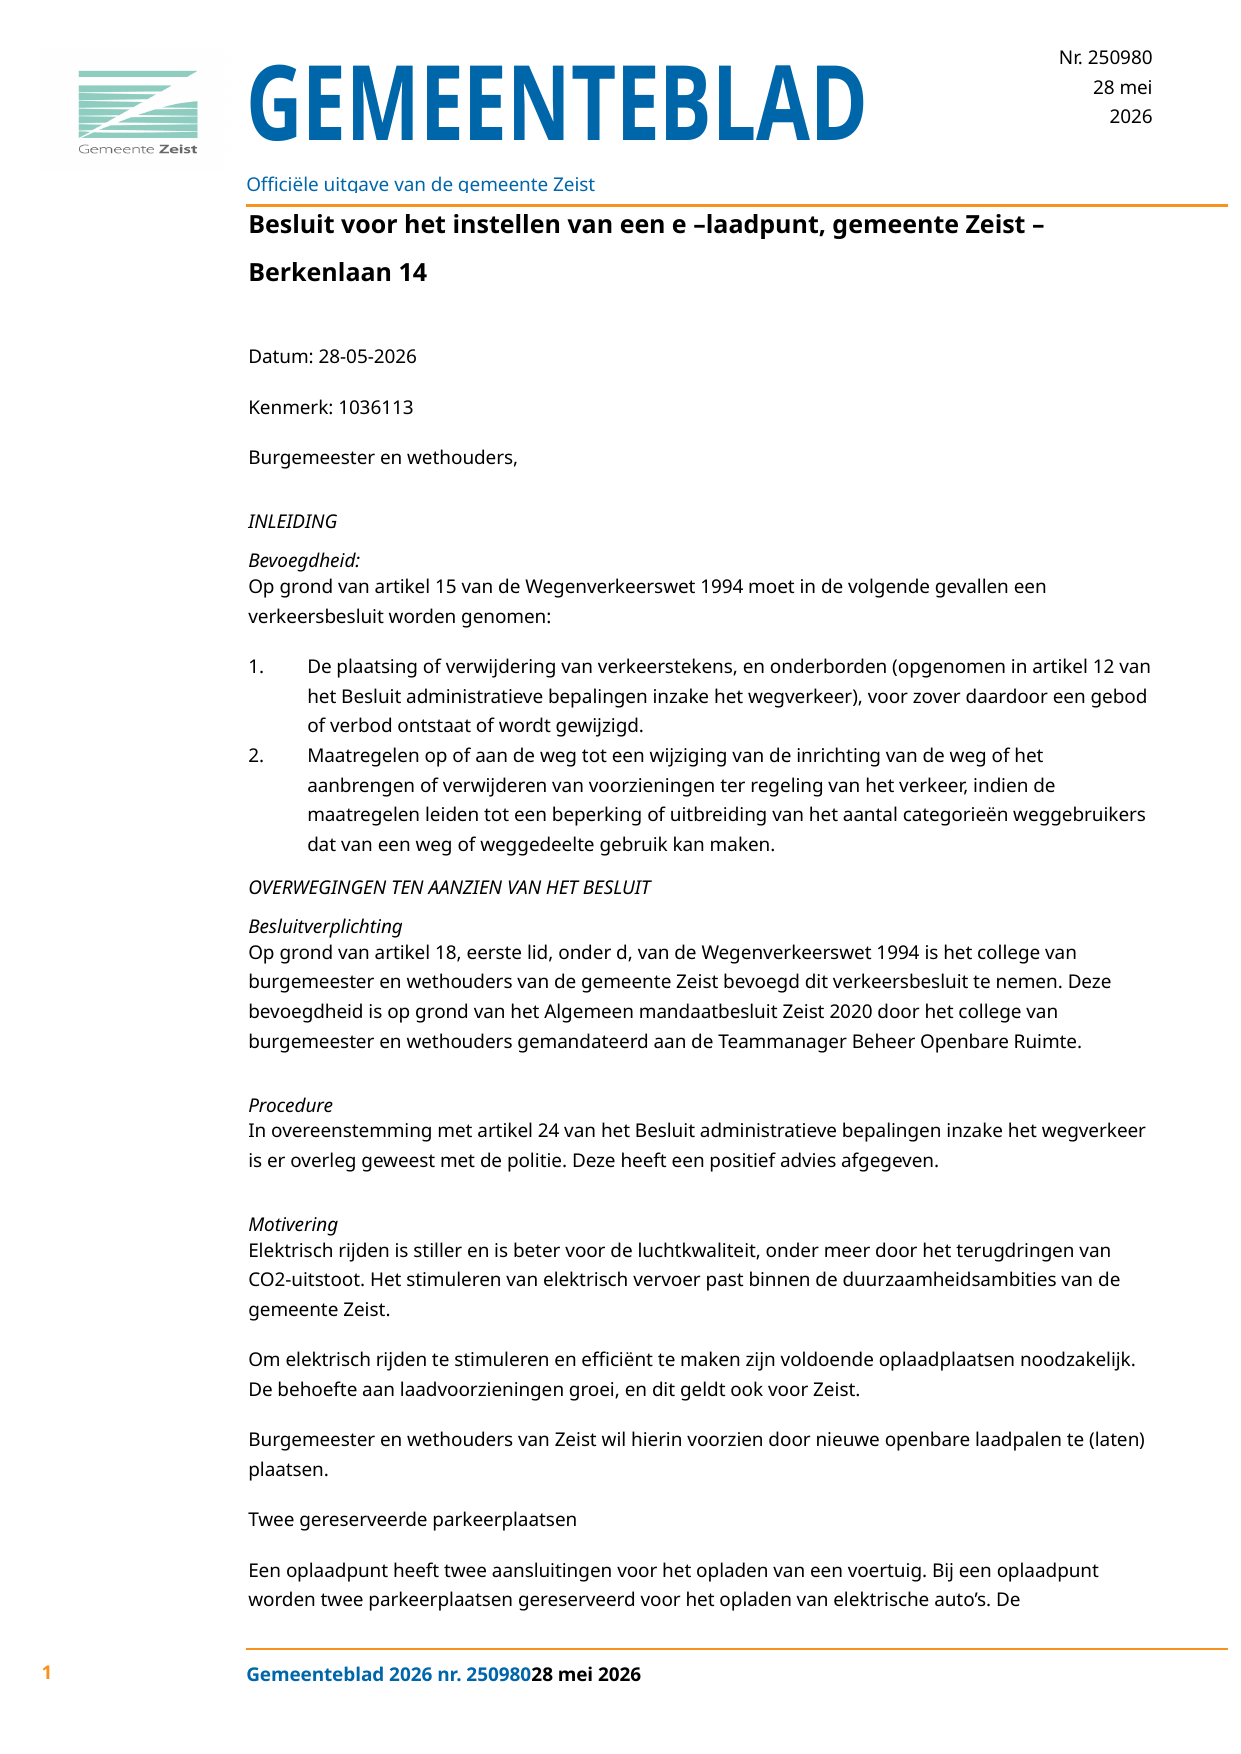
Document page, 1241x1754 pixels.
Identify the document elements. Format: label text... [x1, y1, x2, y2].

text Twee gereserveerde parkeerplaatsen [248, 1506, 1152, 1532]
text Een oplaadpunt heeft twee aansluitingen voor het opladen van een voertuig. Bij een oplaadpunt worden twee parkeerplaatsen gereserveerd voor het opladen van elektrische auto’s. De [248, 1557, 1152, 1612]
text Burgemeester en wethouders, [248, 444, 1152, 470]
text Op grond van artikel 15 van de Wegenverkeerswet 1994 moet in de volgende gevallen een verkeersbesluit worden genomen: [248, 573, 1152, 629]
text Bevoegdheid: [248, 548, 1152, 573]
text OVERWEGINGEN TEN AANZIEN VAN HET BESLUIT [248, 874, 1152, 900]
text Om elektrisch rijden te stimuleren en efficiënt te maken zijn voldoende oplaadplaatsen noodzakelijk. De behoefte aan laadvoorzieningen groei, en dit geldt ook voor Zeist. [248, 1346, 1152, 1402]
picture [41, 47, 231, 172]
text Besluitverplichting [248, 913, 1152, 939]
text Elektrisch rijden is stiller en is beter voor de luchtkwaliteit, onder meer door het terugdringen van CO2-uitstoot. Het stimuleren van elektrisch vervoer past binnen de duurzaamheidsambities van de gemeente Zeist. [248, 1237, 1152, 1322]
text Kenmerk: 1036113 [248, 394, 1152, 420]
text Burgemeester en wethouders van Zeist wil hierin voorzien door nieuwe openbare laadpalen te (laten) plaatsen. [248, 1426, 1152, 1482]
list De plaatsing of verwijdering van verkeerstekens, en onderborden (opgenomen in artikel 12 van het Besluit administratieve bepalingen inzake het wegverkeer), voor zover daardoor een gebod of verbod ontstaat of wordt gewijzigd. [248, 653, 1152, 738]
text Op grond van artikel 18, eerste lid, onder d, van de Wegenverkeerswet 1994 is het college van burgemeester en wethouders van de gemeente Zeist bevoegd dit verkeersbesluit te nemen. Deze bevoegdheid is op grond van het Algemeen mandaatbesluit Zeist 2020 door het college van burgemeester en wethouders gemandateerd aan de Teammanager Beheer Openbare Ruimte. [248, 939, 1152, 1053]
text In overeenstemming met artikel 24 van het Besluit administratieve bepalingen inzake het wegverkeer is er overleg geweest met de politie. Deze heeft een positief advies afgegeven. [248, 1117, 1152, 1173]
text INLEIDING [248, 508, 1152, 534]
list Maatregelen op of aan de weg tot een wijziging van de inrichting van de weg of het aanbrengen of verwijderen van voorzieningen ter regeling van het verkeer, indien de maatregelen leiden tot een beperking of uitbreiding van het aantal categorieën weggebruikers dat van een weg of weggedeelte gebruik kan maken. [248, 742, 1152, 857]
text Datum: 28-05-2026 [248, 344, 1152, 369]
text Besluit voor het instellen van een e –laadpunt, gemeente Zeist – Berkenlaan 14 [248, 207, 1152, 288]
text Procedure [248, 1092, 1152, 1117]
text Motivering [248, 1211, 1152, 1237]
